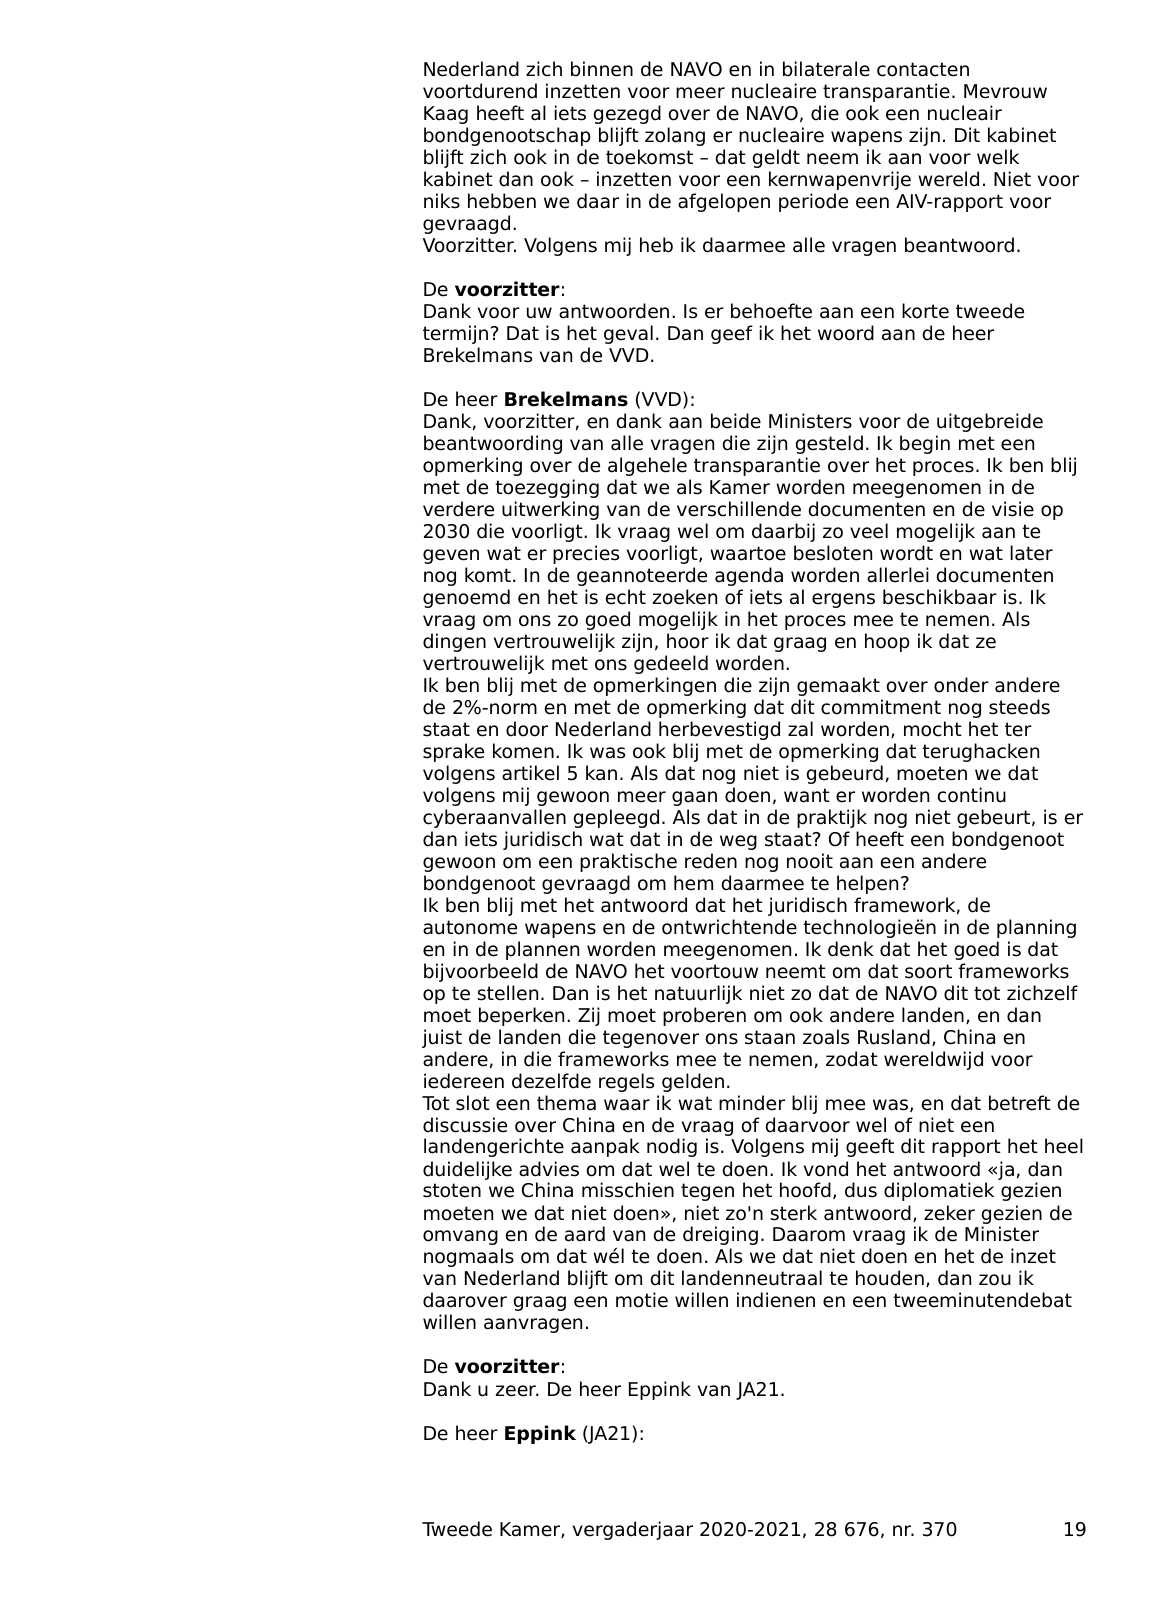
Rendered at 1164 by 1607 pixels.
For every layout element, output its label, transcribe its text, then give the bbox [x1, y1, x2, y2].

text Voorzitter. Volgens mij heb ik daarmee alle vragen beantwoord. [422, 235, 1087, 257]
text Dank voor uw antwoorden. Is er behoefte aan een korte tweede termijn? Dat is het geval. Dan geef ik het woord aan de heer Brekelmans van de VVD. [422, 301, 1087, 367]
text Ik ben blij met het antwoord dat het juridisch framework, de autonome wapens en de ontwrichtende technologieën in de planning en in de plannen worden meegenomen. Ik denk dat het goed is dat bijvoorbeeld de NAVO het voortouw neemt om dat soort frameworks op te stellen. Dan is het natuurlijk niet zo dat de NAVO dit tot zichzelf moet beperken. Zij moet proberen om ook andere landen, en dan juist de landen die tegenover ons staan zoals Rusland, China en andere, in die frameworks mee te nemen, zodat wereldwijd voor iedereen dezelfde regels gelden. [422, 895, 1087, 1092]
text Dank u zeer. De heer Eppink van JA21. [422, 1378, 1087, 1400]
text De heer Eppink (JA21): [422, 1423, 1087, 1444]
text Ik ben blij met de opmerkingen die zijn gemaakt over onder andere de 2%-norm en met de opmerking dat dit commitment nog steeds staat en door Nederland herbevestigd zal worden, mocht het ter sprake komen. Ik was ook blij met de opmerking dat terughacken volgens artikel 5 kan. Als dat nog niet is gebeurd, moeten we dat volgens mij gewoon meer gaan doen, want er worden continu cyberaanvallen gepleegd. Als dat in de praktijk nog niet gebeurt, is er dan iets juridisch wat dat in de weg staat? Of heeft een bondgenoot gewoon om een praktische reden nog nooit aan een andere bondgenoot gevraagd om hem daarmee te helpen? [422, 675, 1087, 895]
text De heer Brekelmans (VVD): [422, 389, 1087, 411]
text De voorzitter: [422, 279, 1087, 301]
text Tot slot een thema waar ik wat minder blij mee was, en dat betreft de discussie over China en de vraag of daarvoor wel of niet een landengerichte aanpak nodig is. Volgens mij geeft dit rapport het heel duidelijke advies om dat wel te doen. Ik vond het antwoord «ja, dan stoten we China misschien tegen het hoofd, dus diplomatiek gezien moeten we dat niet doen», niet zo'n sterk antwoord, zeker gezien de omvang en de aard van de dreiging. Daarom vraag ik de Minister nogmaals om dat wél te doen. Als we dat niet doen en het de inzet van Nederland blijft om dit landenneutraal te houden, dan zou ik daarover graag een motie willen indienen en een tweeminutendebat willen aanvragen. [422, 1092, 1087, 1334]
text De voorzitter: [422, 1356, 1087, 1378]
text Nederland zich binnen de NAVO en in bilaterale contacten voortdurend inzetten voor meer nucleaire transparantie. Mevrouw Kaag heeft al iets gezegd over de NAVO, die ook een nucleair bondgenootschap blijft zolang er nucleaire wapens zijn. Dit kabinet blijft zich ook in de toekomst – dat geldt neem ik aan voor welk kabinet dan ook – inzetten voor een kernwapenvrije wereld. Niet voor niks hebben we daar in de afgelopen periode een AIV-rapport voor gevraagd. [422, 59, 1087, 235]
text Dank, voorzitter, en dank aan beide Ministers voor de uitgebreide beantwoording van alle vragen die zijn gesteld. Ik begin met een opmerking over de algehele transparantie over het proces. Ik ben blij met de toezegging dat we als Kamer worden meegenomen in de verdere uitwerking van de verschillende documenten en de visie op 2030 die voorligt. Ik vraag wel om daarbij zo veel mogelijk aan te geven wat er precies voorligt, waartoe besloten wordt en wat later nog komt. In de geannoteerde agenda worden allerlei documenten genoemd en het is echt zoeken of iets al ergens beschikbaar is. Ik vraag om ons zo goed mogelijk in het proces mee te nemen. Als dingen vertrouwelijk zijn, hoor ik dat graag en hoop ik dat ze vertrouwelijk met ons gedeeld worden. [422, 411, 1087, 675]
